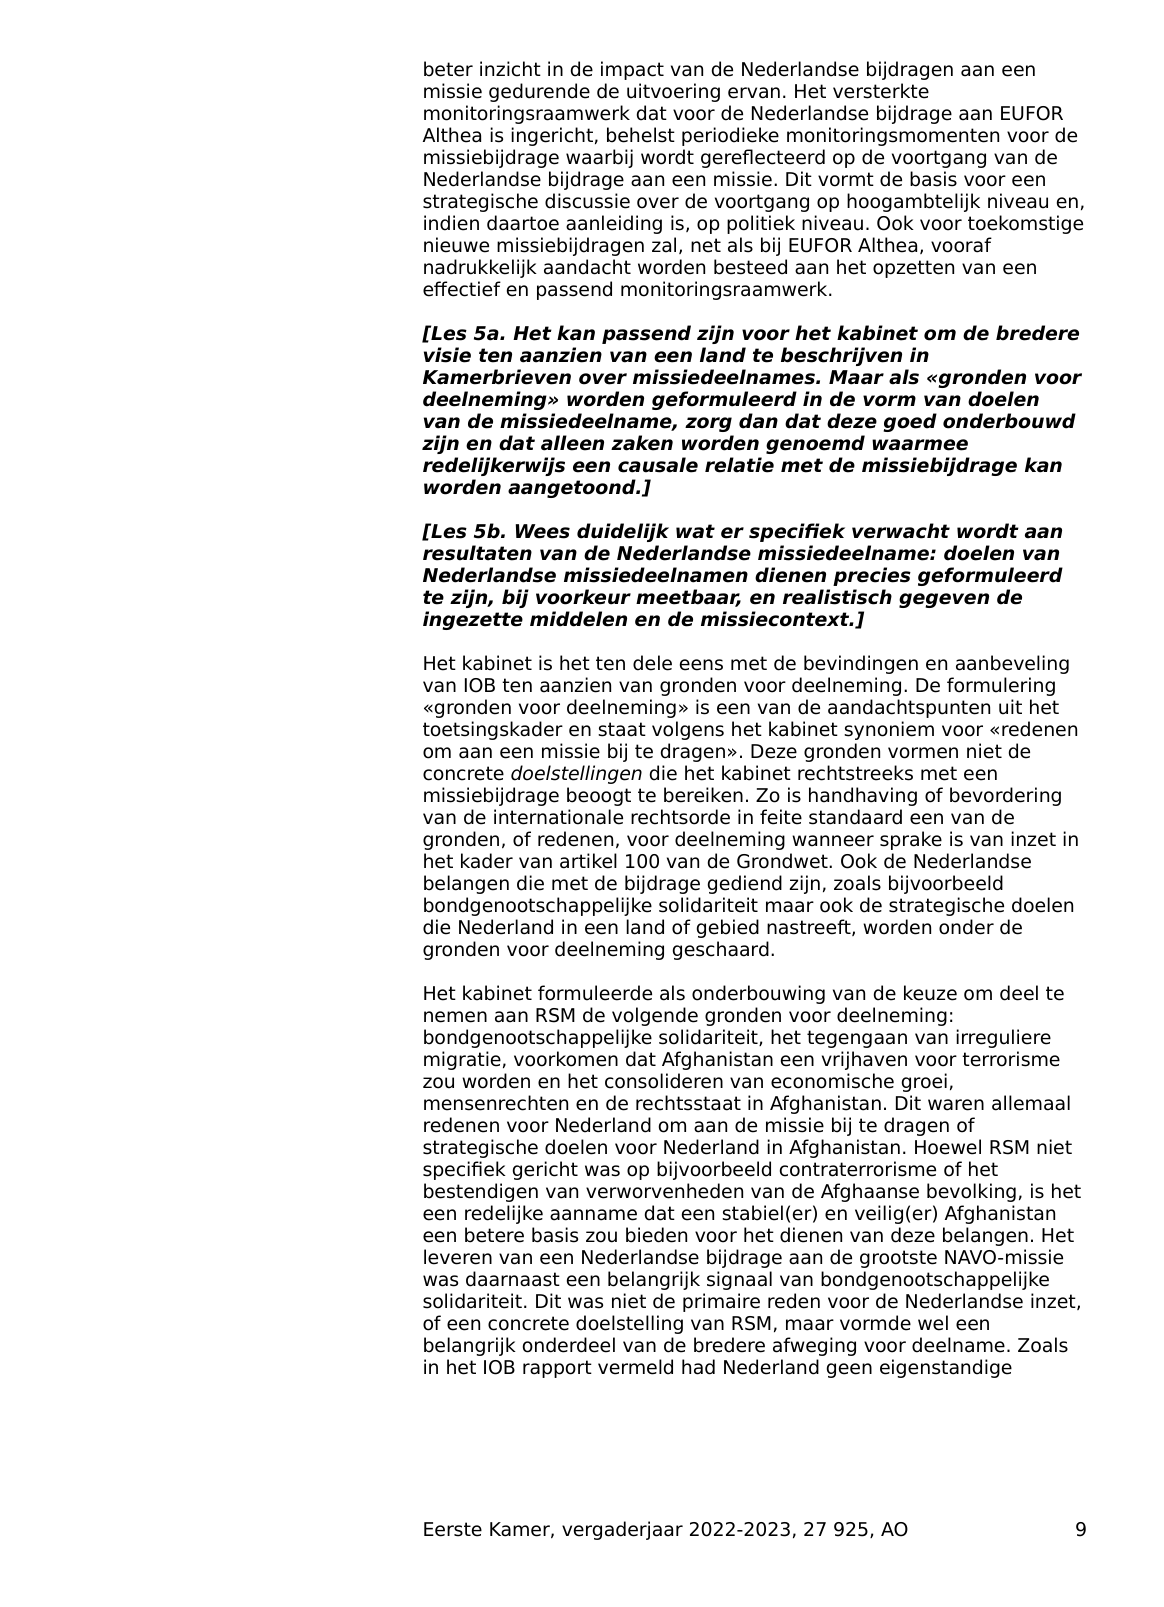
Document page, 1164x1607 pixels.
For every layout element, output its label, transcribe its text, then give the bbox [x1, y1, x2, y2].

text beter inzicht in de impact van de Nederlandse bijdragen aan een missie gedurende de uitvoering ervan. Het versterkte monitoringsraamwerk dat voor de Nederlandse bijdrage aan EUFOR Althea is ingericht, behelst periodieke monitoringsmomenten voor de missiebijdrage waarbij wordt gereflecteerd op de voortgang van de Nederlandse bijdrage aan een missie. Dit vormt de basis voor een strategische discussie over de voortgang op hoogambtelijk niveau en, indien daartoe aanleiding is, op politiek niveau. Ook voor toekomstige nieuwe missiebijdragen zal, net als bij EUFOR Althea, vooraf nadrukkelijk aandacht worden besteed aan het opzetten van een effectief en passend monitoringsraamwerk. [422, 59, 1087, 301]
subtitle [Les 5a. Het kan passend zijn voor het kabinet om de bredere visie ten aanzien van een land te beschrijven in Kamerbrieven over missiedeelnames. Maar als «gronden voor deelneming» worden geformuleerd in de vorm van doelen van de missiedeelname, zorg dan dat deze goed onderbouwd zijn en dat alleen zaken worden genoemd waarmee redelijkerwijs een causale relatie met de missiebijdrage kan worden aangetoond.] [422, 323, 1087, 499]
text Het kabinet is het ten dele eens met de bevindingen en aanbeveling van IOB ten aanzien van gronden voor deelneming. De formulering «gronden voor deelneming» is een van de aandachtspunten uit het toetsingskader en staat volgens het kabinet synoniem voor «redenen om aan een missie bij te dragen». Deze gronden vormen niet de concrete doelstellingen die het kabinet rechtstreeks met een missiebijdrage beoogt te bereiken. Zo is handhaving of bevordering van de internationale rechtsorde in feite standaard een van de gronden, of redenen, voor deelneming wanneer sprake is van inzet in het kader van artikel 100 van de Grondwet. Ook de Nederlandse belangen die met de bijdrage gediend zijn, zoals bijvoorbeeld bondgenootschappelijke solidariteit maar ook de strategische doelen die Nederland in een land of gebied nastreeft, worden onder de gronden voor deelneming geschaard. [422, 653, 1087, 961]
text Het kabinet formuleerde als onderbouwing van de keuze om deel te nemen aan RSM de volgende gronden voor deelneming: bondgenootschappelijke solidariteit, het tegengaan van irreguliere migratie, voorkomen dat Afghanistan een vrijhaven voor terrorisme zou worden en het consolideren van economische groei, mensenrechten en de rechtsstaat in Afghanistan. Dit waren allemaal redenen voor Nederland om aan de missie bij te dragen of strategische doelen voor Nederland in Afghanistan. Hoewel RSM niet specifiek gericht was op bijvoorbeeld contraterrorisme of het bestendigen van verworvenheden van de Afghaanse bevolking, is het een redelijke aanname dat een stabiel(er) en veilig(er) Afghanistan een betere basis zou bieden voor het dienen van deze belangen. Het leveren van een Nederlandse bijdrage aan de grootste NAVO-missie was daarnaast een belangrijk signaal van bondgenootschappelijke solidariteit. Dit was niet de primaire reden voor de Nederlandse inzet, of een concrete doelstelling van RSM, maar vormde wel een belangrijk onderdeel van de bredere afweging voor deelname. Zoals in het IOB rapport vermeld had Nederland geen eigenstandige [422, 983, 1087, 1379]
subtitle [Les 5b. Wees duidelijk wat er specifiek verwacht wordt aan resultaten van de Nederlandse missiedeelname: doelen van Nederlandse missiedeelnamen dienen precies geformuleerd te zijn, bij voorkeur meetbaar, en realistisch gegeven de ingezette middelen en de missiecontext.] [422, 521, 1087, 631]
